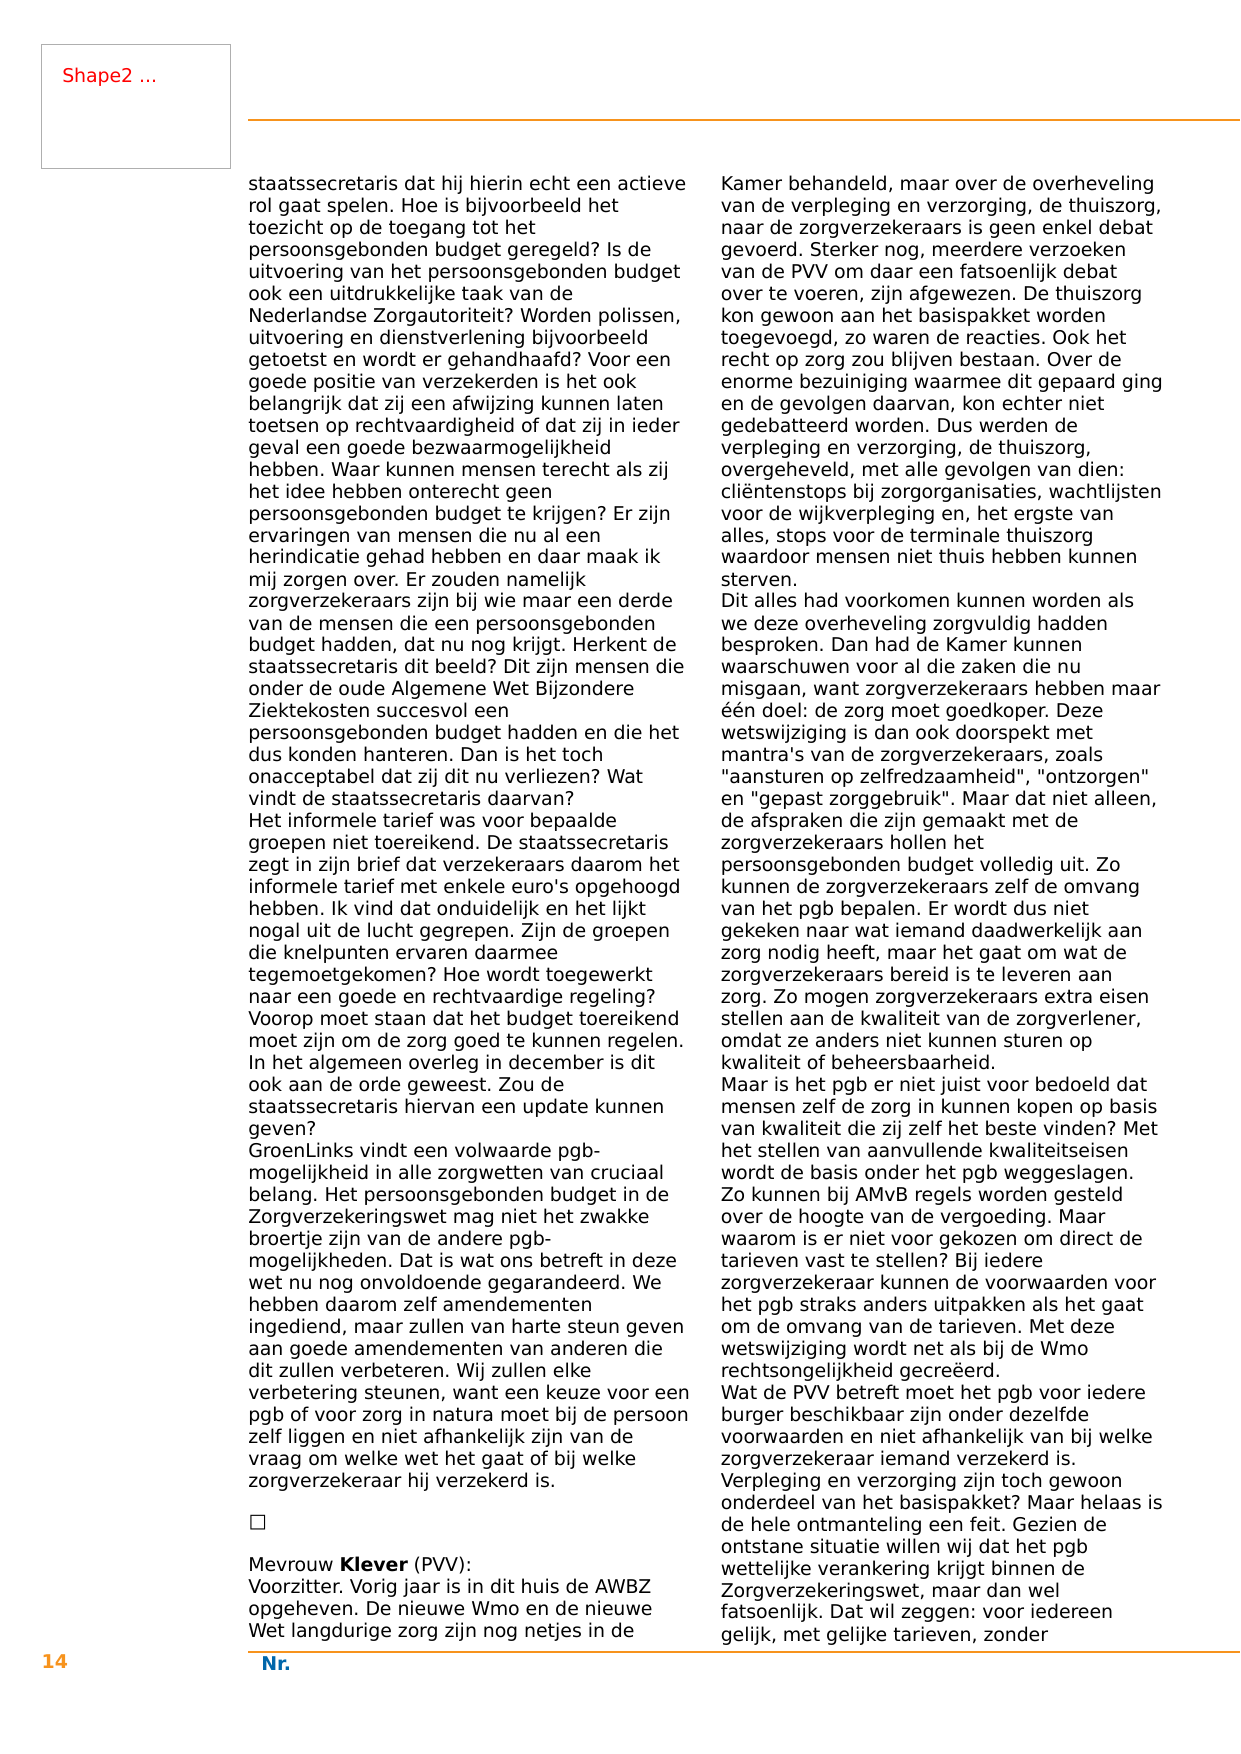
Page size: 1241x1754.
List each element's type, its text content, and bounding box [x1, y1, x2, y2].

text GroenLinks vindt een volwaarde pgb-mogelijkheid in alle zorgwetten van cruciaal belang. Het persoonsgebonden budget in de Zorgverzekeringswet mag niet het zwakke broertje zijn van de andere pgb-mogelijkheden. Dat is wat ons betreft in deze wet nu nog onvoldoende gegarandeerd. We hebben daarom zelf amendementen ingediend, maar zullen van harte steun geven aan goede amendementen van anderen die dit zullen verbeteren. Wij zullen elke verbetering steunen, want een keuze voor een pgb of voor zorg in natura moet bij de persoon zelf liggen en niet afhankelijk zijn van de vraag om welke wet het gaat of bij welke zorgverzekeraar hij verzekerd is. [248, 1140, 691, 1492]
text Voorzitter. Vorig jaar is in dit huis de AWBZ opgeheven. De nieuwe Wmo en de nieuwe Wet langdurige zorg zijn nog netjes in de [248, 1576, 691, 1641]
text Dit alles had voorkomen kunnen worden als we deze overheveling zorgvuldig hadden besproken. Dan had de Kamer kunnen waarschuwen voor al die zaken die nu misgaan, want zorgverzekeraars hebben maar één doel: de zorg moet goedkoper. Deze wetswijziging is dan ook doorspekt met mantra's van de zorgverzekeraars, zoals "aansturen op zelfredzaamheid", "ontzorgen" en "gepast zorggebruik". Maar dat niet alleen, de afspraken die zijn gemaakt met de zorgverzekeraars hollen het persoonsgebonden budget volledig uit. Zo kunnen de zorgverzekeraars zelf de omvang van het pgb bepalen. Er wordt dus niet gekeken naar wat iemand daadwerkelijk aan zorg nodig heeft, maar het gaat om wat de zorgverzekeraars bereid is te leveren aan zorg. Zo mogen zorgverzekeraars extra eisen stellen aan de kwaliteit van de zorgverlener, omdat ze anders niet kunnen sturen op kwaliteit of beheersbaarheid. [721, 590, 1163, 1074]
text Mevrouw Klever (PVV): [248, 1553, 691, 1576]
text Wat de PVV betreft moet het pgb voor iedere burger beschikbaar zijn onder dezelfde voorwaarden en niet afhankelijk van bij welke zorgverzekeraar iemand verzekerd is. Verpleging en verzorging zijn toch gewoon onderdeel van het basispakket? Maar helaas is de hele ontmanteling een feit. Gezien de ontstane situatie willen wij dat het pgb wettelijke verankering krijgt binnen de Zorgverzekeringswet, maar dan wel fatsoenlijk. Dat wil zeggen: voor iedereen gelijk, met gelijke tarieven, zonder [721, 1382, 1163, 1645]
text Maar is het pgb er niet juist voor bedoeld dat mensen zelf de zorg in kunnen kopen op basis van kwaliteit die zij zelf het beste vinden? Met het stellen van aanvullende kwaliteitseisen wordt de basis onder het pgb weggeslagen. Zo kunnen bij AMvB regels worden gesteld over de hoogte van de vergoeding. Maar waarom is er niet voor gekozen om direct de tarieven vast te stellen? Bij iedere zorgverzekeraar kunnen de voorwaarden voor het pgb straks anders uitpakken als het gaat om de omvang van de tarieven. Met deze wetswijziging wordt net als bij de Wmo rechtsongelijkheid gecreëerd. [721, 1074, 1163, 1382]
text staatssecretaris dat hij hierin echt een actieve rol gaat spelen. Hoe is bijvoorbeeld het toezicht op de toegang tot het persoonsgebonden budget geregeld? Is de uitvoering van het persoonsgebonden budget ook een uitdrukkelijke taak van de Nederlandse Zorgautoriteit? Worden polissen, uitvoering en dienstverlening bijvoorbeeld getoetst en wordt er gehandhaafd? Voor een goede positie van verzekerden is het ook belangrijk dat zij een afwijzing kunnen laten toetsen op rechtvaardigheid of dat zij in ieder geval een goede bezwaarmogelijkheid hebben. Waar kunnen mensen terecht als zij het idee hebben onterecht geen persoonsgebonden budget te krijgen? Er zijn ervaringen van mensen die nu al een herindicatie gehad hebben en daar maak ik mij zorgen over. Er zouden namelijk zorgverzekeraars zijn bij wie maar een derde van de mensen die een persoonsgebonden budget hadden, dat nu nog krijgt. Herkent de staatssecretaris dit beeld? Dit zijn mensen die onder de oude Algemene Wet Bijzondere Ziektekosten succesvol een persoonsgebonden budget hadden en die het dus konden hanteren. Dan is het toch onacceptabel dat zij dit nu verliezen? Wat vindt de staatssecretaris daarvan? [248, 173, 691, 810]
text Het informele tarief was voor bepaalde groepen niet toereikend. De staatssecretaris zegt in zijn brief dat verzekeraars daarom het informele tarief met enkele euro's opgehoogd hebben. Ik vind dat onduidelijk en het lijkt nogal uit de lucht gegrepen. Zijn de groepen die knelpunten ervaren daarmee tegemoetgekomen? Hoe wordt toegewerkt naar een goede en rechtvaardige regeling? Voorop moet staan dat het budget toereikend moet zijn om de zorg goed te kunnen regelen. In het algemeen overleg in december is dit ook aan de orde geweest. Zou de staatssecretaris hiervan een update kunnen geven? [248, 810, 691, 1140]
text ⬜ [248, 1512, 691, 1533]
text Kamer behandeld, maar over de overheveling van de verpleging en verzorging, de thuiszorg, naar de zorgverzekeraars is geen enkel debat gevoerd. Sterker nog, meerdere verzoeken van de PVV om daar een fatsoenlijk debat over te voeren, zijn afgewezen. De thuiszorg kon gewoon aan het basispakket worden toegevoegd, zo waren de reacties. Ook het recht op zorg zou blijven bestaan. Over de enorme bezuiniging waarmee dit gepaard ging en de gevolgen daarvan, kon echter niet gedebatteerd worden. Dus werden de verpleging en verzorging, de thuiszorg, overgeheveld, met alle gevolgen van dien: cliëntenstops bij zorgorganisaties, wachtlijsten voor de wijkverpleging en, het ergste van alles, stops voor de terminale thuiszorg waardoor mensen niet thuis hebben kunnen sterven. [721, 173, 1163, 590]
